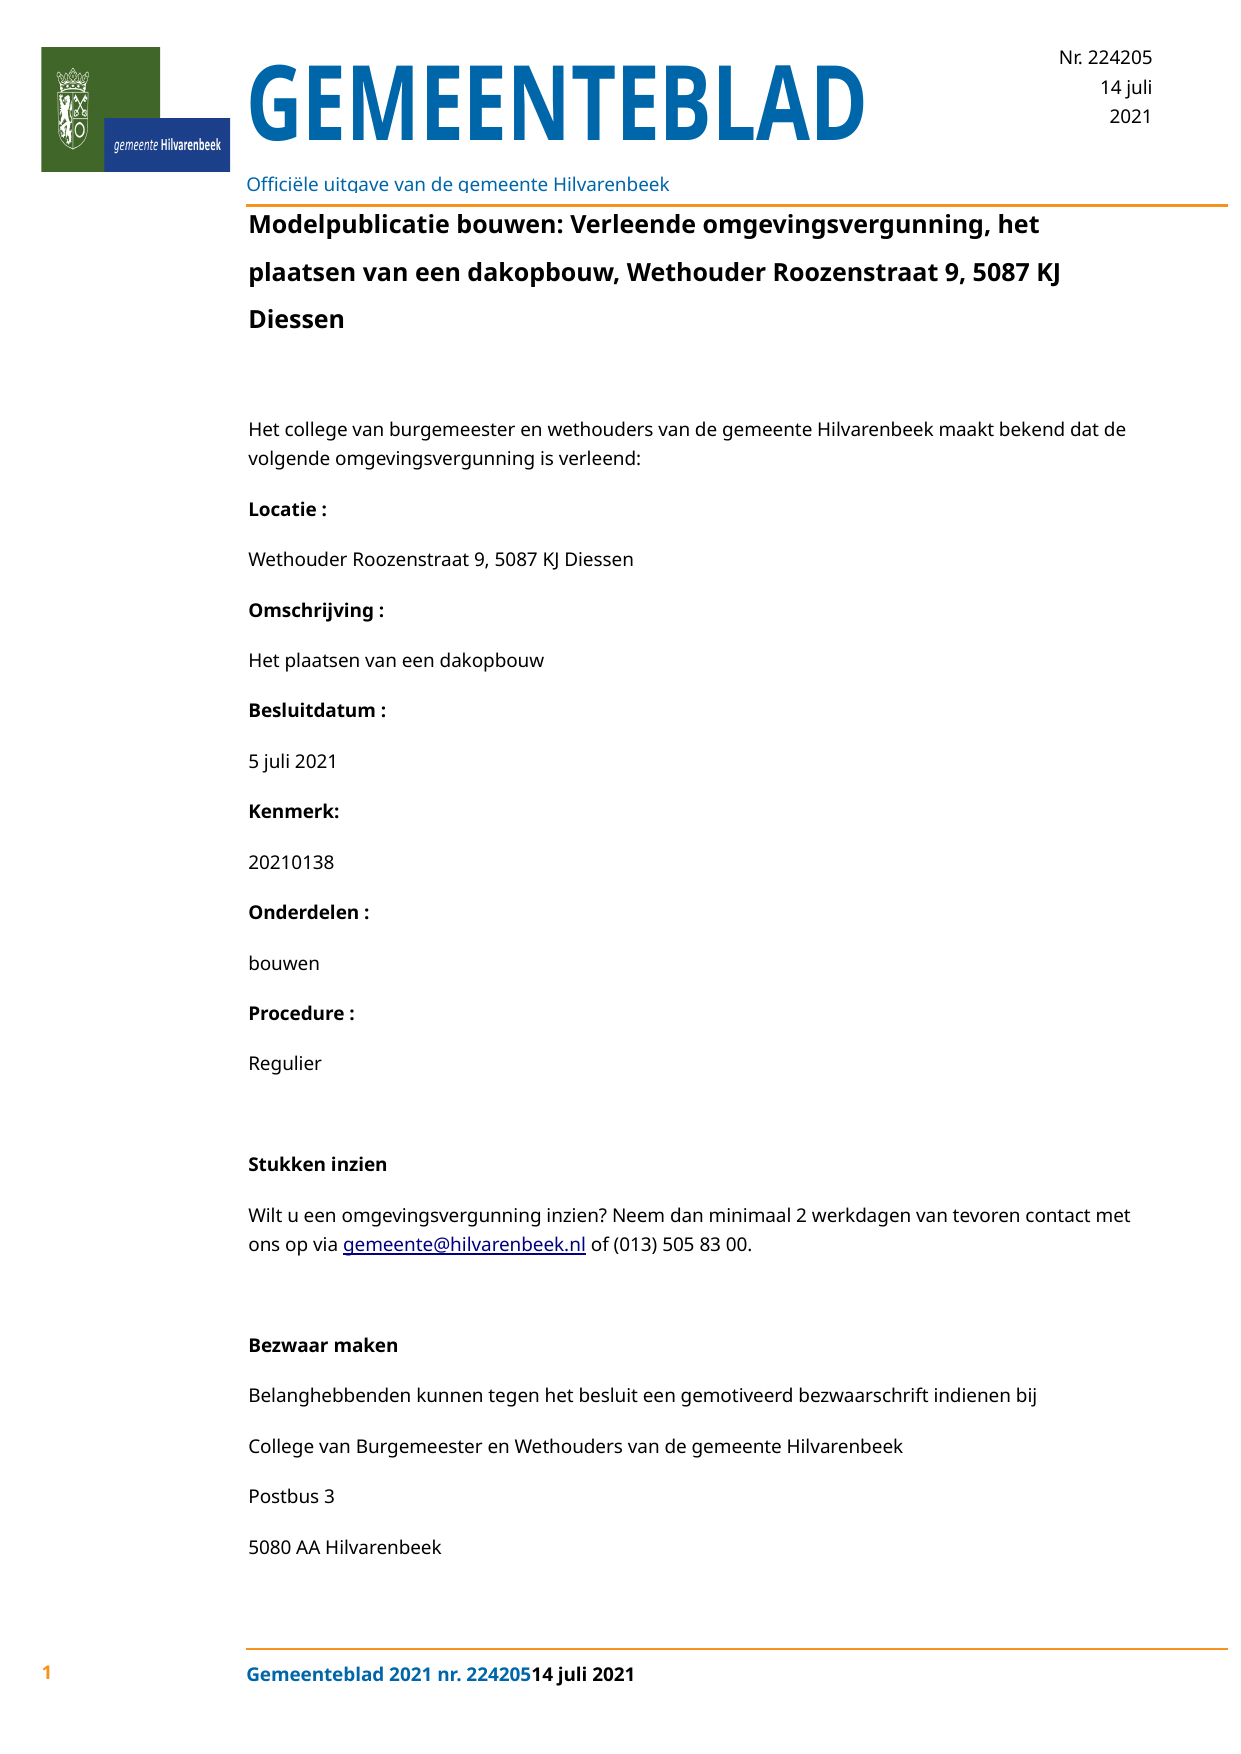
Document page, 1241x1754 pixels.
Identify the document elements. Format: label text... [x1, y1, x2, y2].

text 20210138 [248, 849, 1152, 874]
text 5080 AA Hilvarenbeek [248, 1534, 1152, 1559]
text bouwen [248, 950, 1152, 975]
text Belanghebbenden kunnen tegen het besluit een gemotiveerd bezwaarschrift indienen bij [248, 1383, 1152, 1408]
text Het college van burgemeester en wethouders van de gemeente Hilvarenbeek maakt bekend dat de volgende omgevingsvergunning is verleend: [248, 416, 1152, 471]
text Stukken inzien [248, 1151, 1152, 1177]
text Regulier [248, 1051, 1152, 1076]
text Kenmerk: [248, 798, 1152, 824]
text 5 juli 2021 [248, 748, 1152, 774]
text Omschrijving : [248, 597, 1152, 622]
text Onderdelen : [248, 899, 1152, 925]
text Modelpublicatie bouwen: Verleende omgevingsvergunning, het plaatsen van een dakopbouw, Wethouder Roozenstraat 9, 5087 KJ Diessen [248, 207, 1152, 336]
text Locatie : [248, 496, 1152, 522]
text College van Burgemeester en Wethouders van de gemeente Hilvarenbeek [248, 1433, 1152, 1459]
text Het plaatsen van een dakopbouw [248, 647, 1152, 673]
text Procedure : [248, 1000, 1152, 1026]
text Besluitdatum : [248, 698, 1152, 723]
text Postbus 3 [248, 1483, 1152, 1509]
text Bezwaar maken [248, 1332, 1152, 1358]
picture [41, 47, 231, 172]
text Wilt u een omgevingsvergunning inzien? Neem dan minimaal 2 werkdagen van tevoren contact met ons op via gemeente@hilvarenbeek.nl of (013) 505 83 00. [248, 1202, 1152, 1257]
text Wethouder Roozenstraat 9, 5087 KJ Diessen [248, 546, 1152, 572]
